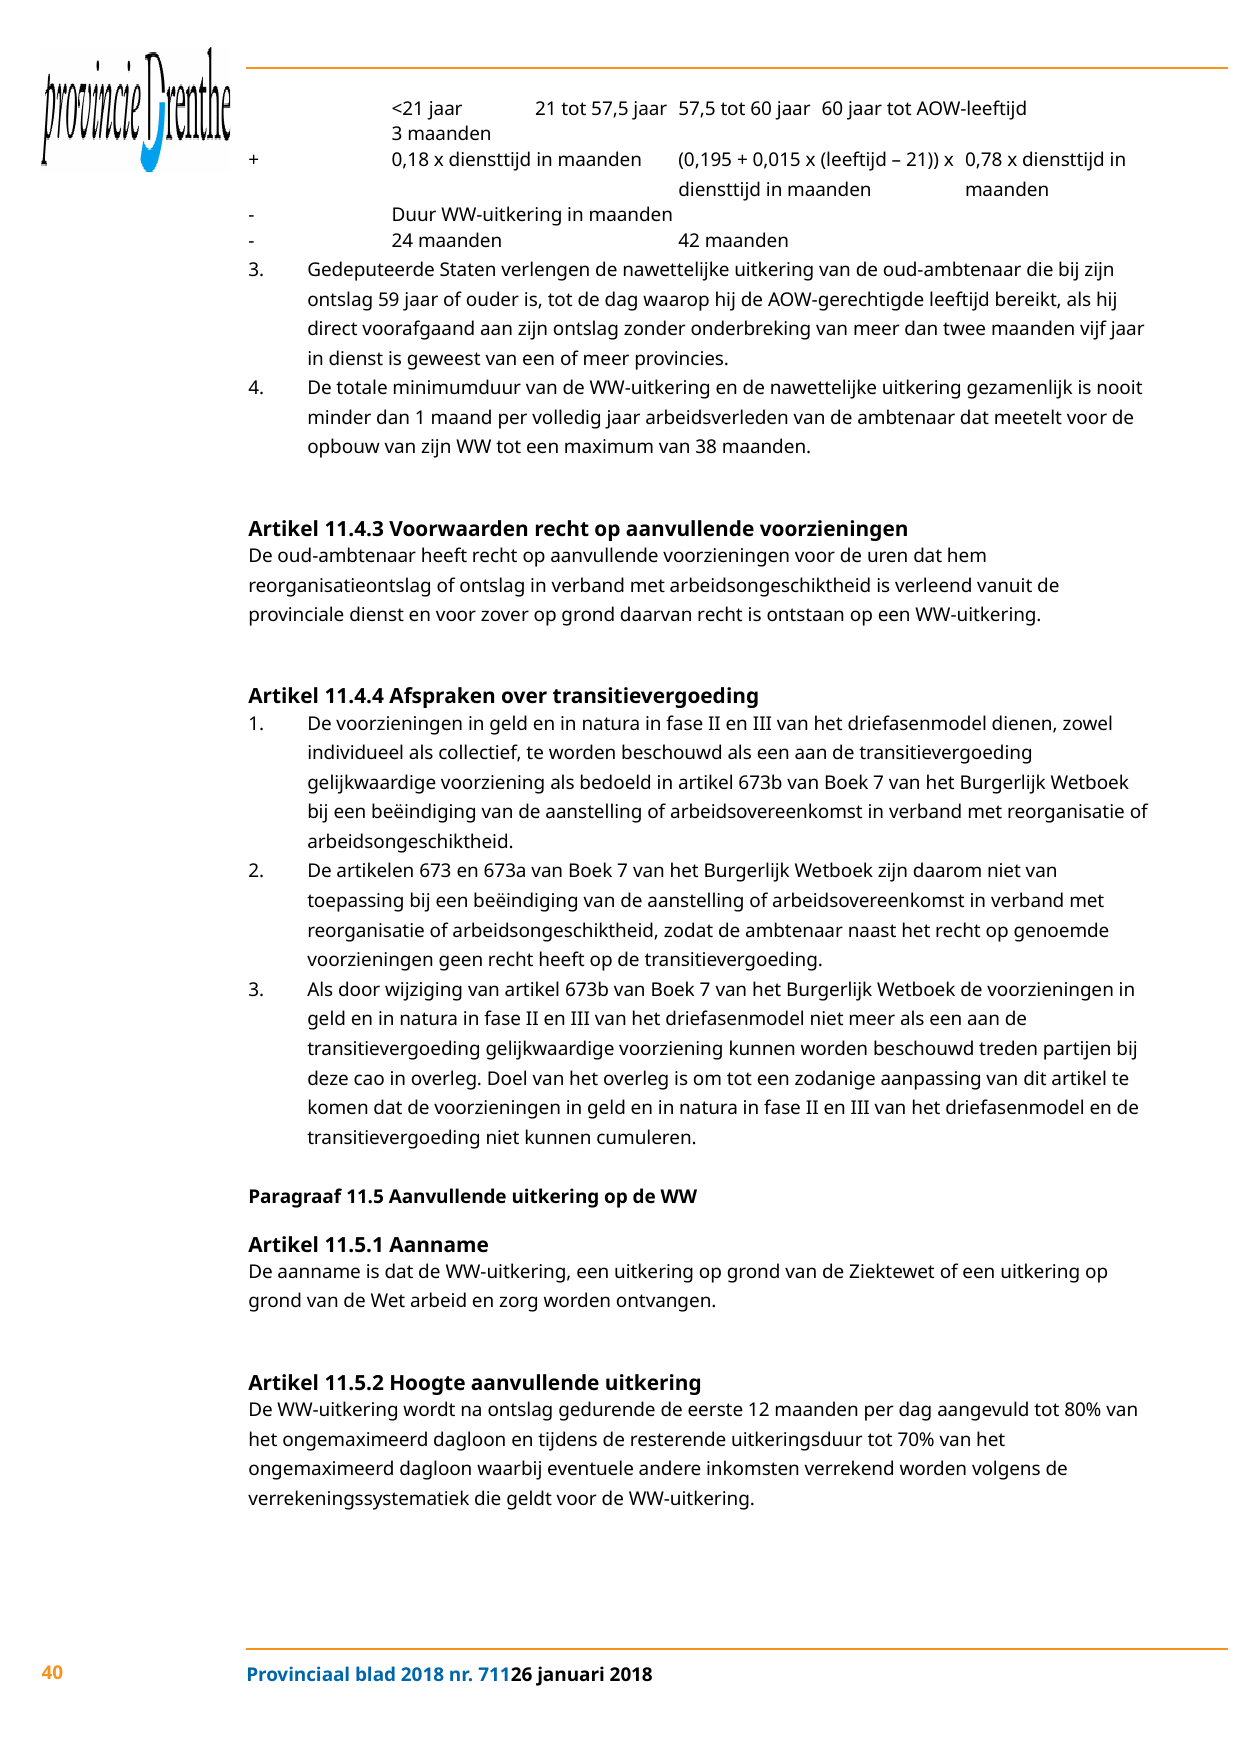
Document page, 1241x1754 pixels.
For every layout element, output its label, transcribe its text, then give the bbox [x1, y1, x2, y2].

list Als door wijziging van artikel 673b van Boek 7 van het Burgerlijk Wetboek de voorzieningen in geld en in natura in fase II en III van het driefasenmodel niet meer als een aan de transitievergoeding gelijkwaardige voorziening kunnen worden beschouwd treden partijen bij deze cao in overleg. Doel van het overleg is om tot een zodanige aanpassing van dit artikel te komen dat de voorzieningen in geld en in natura in fase II en III van het driefasenmodel en de transitievergoeding niet kunnen cumuleren. [248, 976, 1152, 1150]
text Artikel 11.4.4 Afspraken over transitievergoeding [248, 681, 1152, 710]
table_header 60 jaar tot AOW-leeftijd [821, 95, 1152, 121]
table_cell 0,78 x diensttijd in maanden [965, 146, 1152, 202]
list De voorzieningen in geld en in natura in fase II en III van het driefasenmodel dienen, zowel individueel als collectief, te worden beschouwd als een aan de transitievergoeding gelijkwaardige voorziening als bedoeld in artikel 673b van Boek 7 van het Burgerlijk Wetboek bij een beëindiging van de aanstelling of arbeidsovereenkomst in verband met reorganisatie of arbeidsongeschiktheid. [248, 710, 1152, 854]
table_cell 3 maanden [391, 121, 1152, 146]
table_cell - [248, 202, 391, 227]
text Artikel 11.5.1 Aanname [248, 1230, 1152, 1258]
text De oud-ambtenaar heeft recht op aanvullende voorzieningen voor de uren dat hem reorganisatieontslag of ontslag in verband met arbeidsongeschiktheid is verleend vanuit de provinciale dienst en voor zover op grond daarvan recht is ontstaan op een WW-uitkering. [248, 542, 1152, 627]
text Paragraaf 11.5 Aanvullende uitkering op de WW [248, 1183, 1152, 1209]
table_header <21 jaar [391, 95, 535, 121]
table_cell 0,18 x diensttijd in maanden [391, 146, 678, 202]
list De totale minimumduur van de WW-uitkering en de nawettelijke uitkering gezamenlijk is nooit minder dan 1 maand per volledig jaar arbeidsverleden van de ambtenaar dat meetelt voor de opbouw van zijn WW tot een maximum van 38 maanden. [248, 374, 1152, 459]
picture [41, 47, 231, 172]
table_header [248, 95, 391, 121]
table_cell 42 maanden [678, 227, 1152, 253]
list De artikelen 673 en 673a van Boek 7 van het Burgerlijk Wetboek zijn daarom niet van toepassing bij een beëindiging van de aanstelling of arbeidsovereenkomst in verband met reorganisatie of arbeidsongeschiktheid, zodat de ambtenaar naast het recht op genoemde voorzieningen geen recht heeft op de transitievergoeding. [248, 858, 1152, 972]
text Artikel 11.4.3 Voorwaarden recht op aanvullende voorzieningen [248, 514, 1152, 542]
table_cell [248, 121, 391, 146]
table_cell 24 maanden [391, 227, 678, 253]
table_cell + [248, 146, 391, 202]
list Gedeputeerde Staten verlengen de nawettelijke uitkering van de oud-ambtenaar die bij zijn ontslag 59 jaar of ouder is, tot de dag waarop hij de AOW-gerechtigde leeftijd bereikt, als hij direct voorafgaand aan zijn ontslag zonder onderbreking van meer dan twee maanden vijf jaar in dienst is geweest van een of meer provincies. [248, 256, 1152, 371]
table_cell - [248, 227, 391, 253]
table_cell Duur WW-uitkering in maanden [391, 202, 1152, 227]
text Artikel 11.5.2 Hoogte aanvullende uitkering [248, 1368, 1152, 1396]
table_cell (0,195 + 0,015 x (leeftijd – 21)) x diensttijd in maanden [678, 146, 965, 202]
text De WW-uitkering wordt na ontslag gedurende de eerste 12 maanden per dag aangevuld tot 80% van het ongemaximeerd dagloon en tijdens de resterende uitkeringsduur tot 70% van het ongemaximeerd dagloon waarbij eventuele andere inkomsten verrekend worden volgens de verrekeningssystematiek die geldt voor de WW-uitkering. [248, 1396, 1152, 1511]
table_header 21 tot 57,5 jaar [535, 95, 678, 121]
table_header 57,5 tot 60 jaar [678, 95, 821, 121]
text De aanname is dat de WW-uitkering, een uitkering op grond van de Ziektewet of een uitkering op grond van de Wet arbeid en zorg worden ontvangen. [248, 1258, 1152, 1313]
